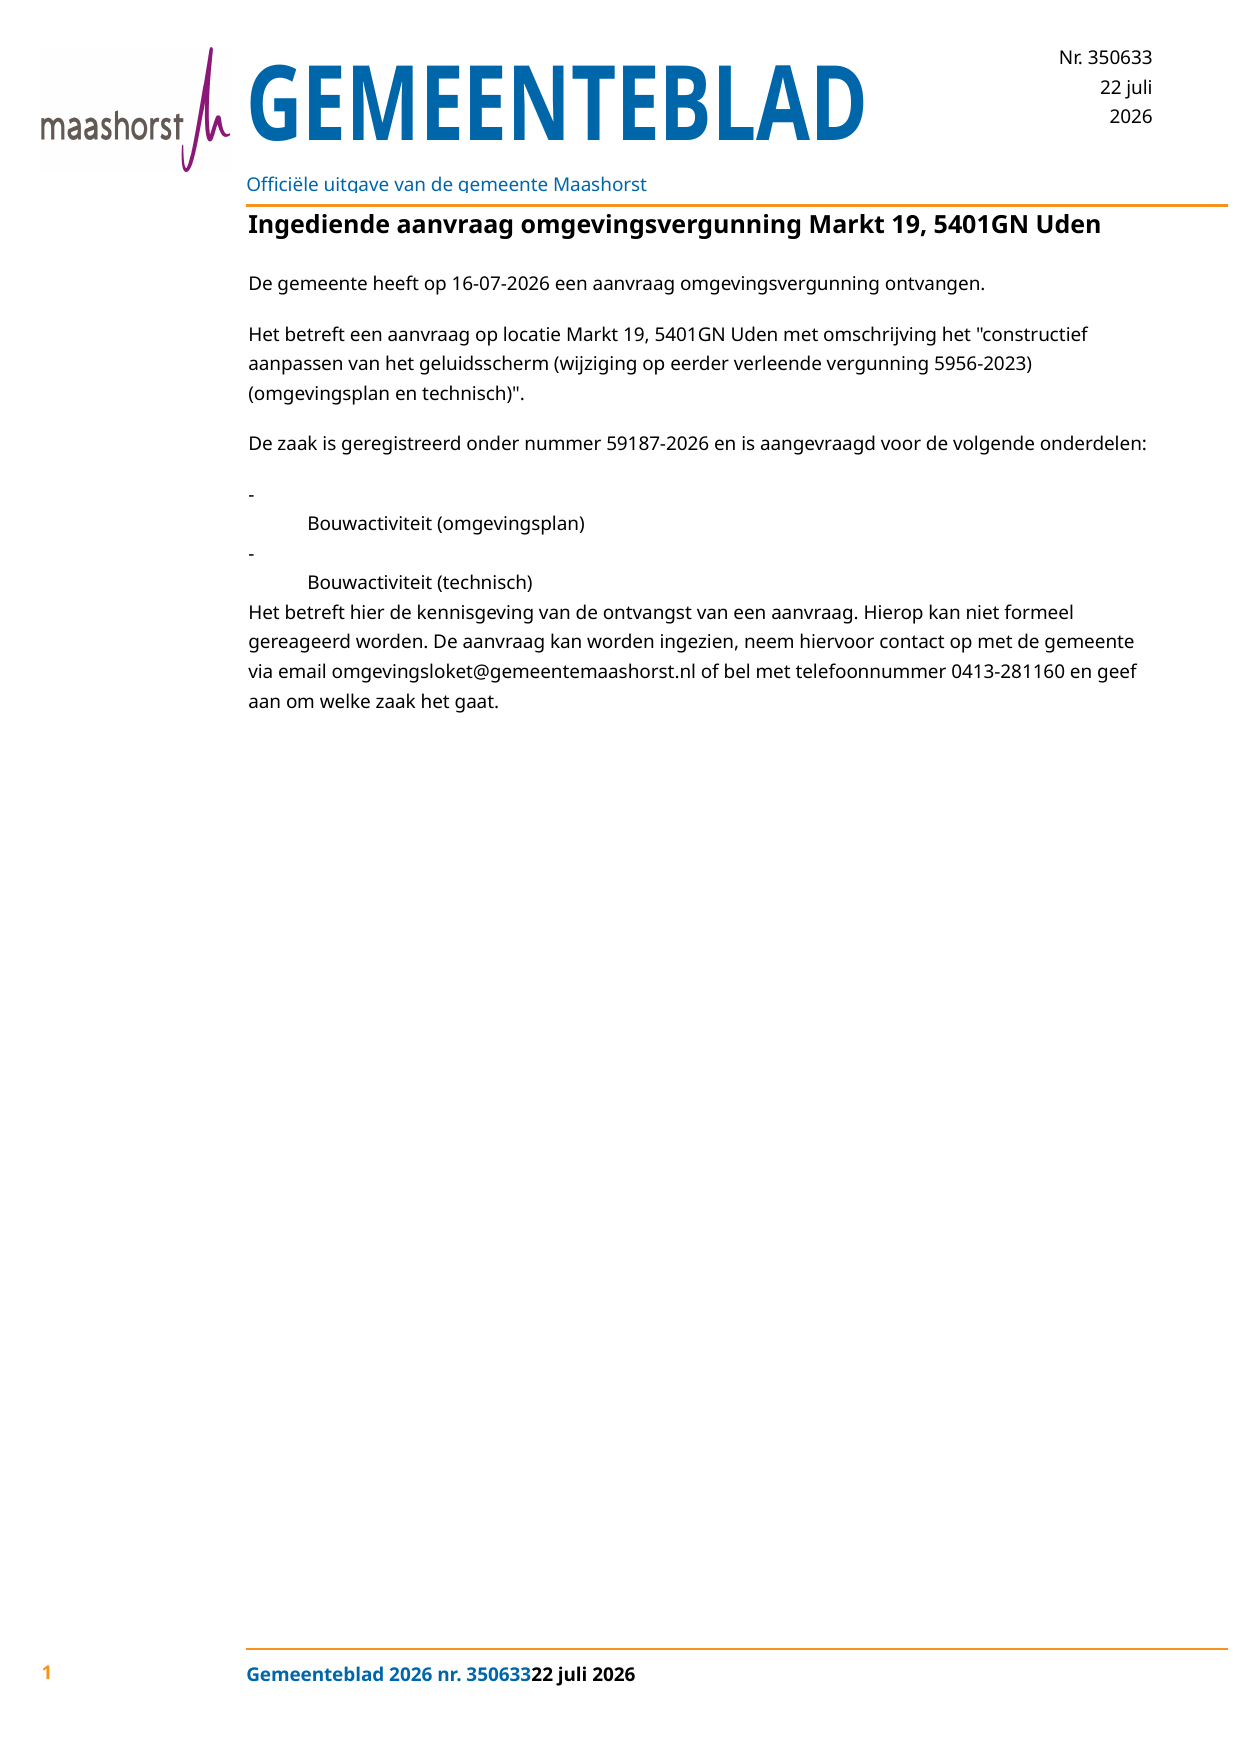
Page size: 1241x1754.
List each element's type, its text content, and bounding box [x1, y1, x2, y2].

text De zaak is geregistreerd onder nummer 59187-2026 en is aangevraagd voor de volgende onderdelen: [248, 430, 1152, 456]
text Ingediende aanvraag omgevingsvergunning Markt 19, 5401GN Uden [248, 207, 1152, 241]
list Bouwactiviteit (omgevingsplan) [248, 510, 1152, 536]
text Het betreft hier de kennisgeving van de ontvangst van een aanvraag. Hierop kan niet formeel gereageerd worden. De aanvraag kan worden ingezien, neem hiervoor contact op met de gemeente via email omgevingsloket@gemeentemaashorst.nl of bel met telefoonnummer 0413-281160 en geef aan om welke zaak het gaat. [248, 599, 1152, 713]
picture [41, 47, 231, 172]
text Het betreft een aanvraag op locatie Markt 19, 5401GN Uden met omschrijving het "constructief aanpassen van het geluidsscherm (wijziging op eerder verleende vergunning 5956-2023) (omgevingsplan en technisch)". [248, 321, 1152, 406]
text De gemeente heeft op 16-07-2026 een aanvraag omgevingsvergunning ontvangen. [248, 270, 1152, 296]
list Bouwactiviteit (technisch) [248, 569, 1152, 595]
